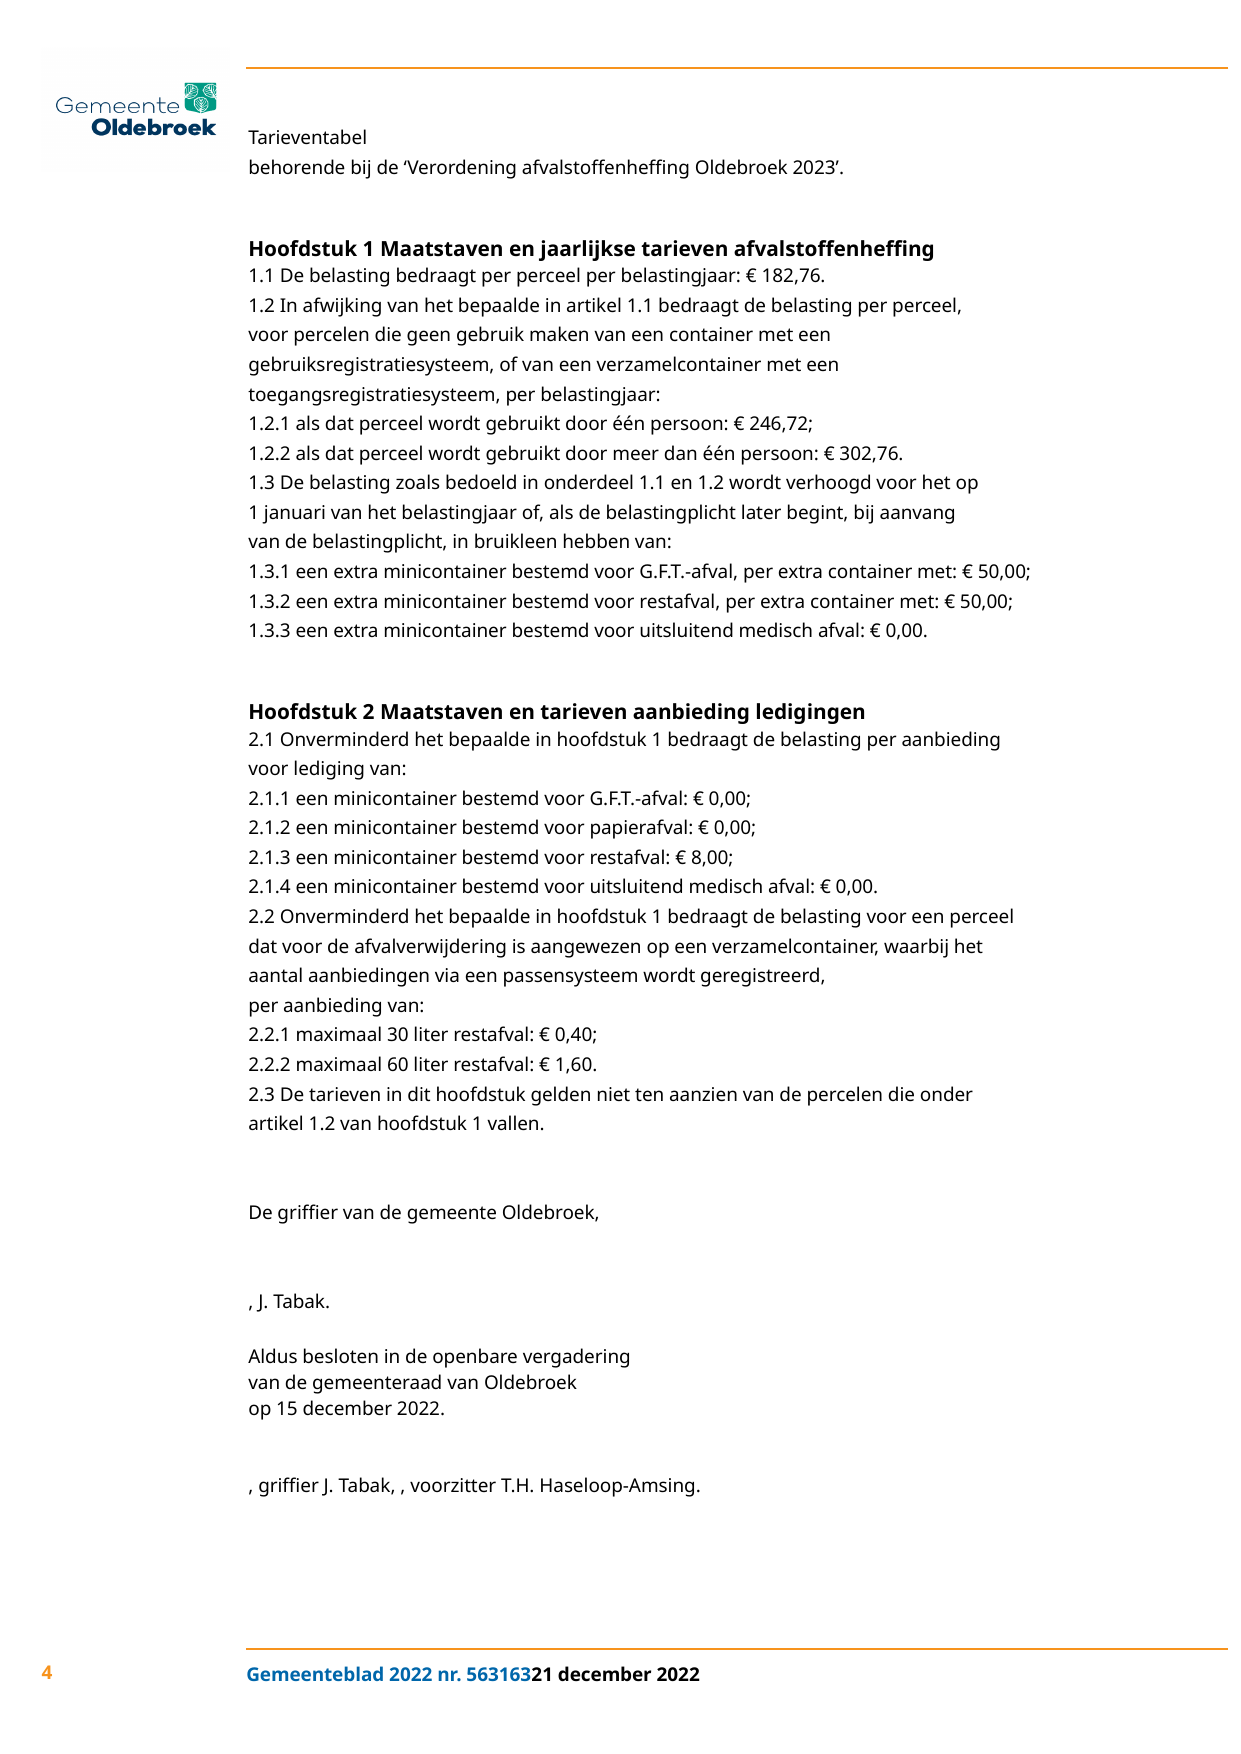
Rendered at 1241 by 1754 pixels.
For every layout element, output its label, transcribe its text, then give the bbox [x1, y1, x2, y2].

text 2.1.2 een minicontainer bestemd voor papierafval: € 0,00; [248, 814, 1152, 840]
text 1.1 De belasting bedraagt per perceel per belastingjaar: € 182,76. [248, 262, 1152, 288]
text 2.1.1 een minicontainer bestemd voor G.F.T.-afval: € 0,00; [248, 785, 1152, 811]
text 2.1.3 een minicontainer bestemd voor restafval: € 8,00; [248, 844, 1152, 870]
text op 15 december 2022. [248, 1395, 1152, 1420]
text dat voor de afvalverwijdering is aangewezen op een verzamelcontainer, waarbij het [248, 933, 1152, 959]
text 1.2.2 als dat perceel wordt gebruikt door meer dan één persoon: € 302,76. [248, 440, 1152, 466]
text 1.3.3 een extra minicontainer bestemd voor uitsluitend medisch afval: € 0,00. [248, 617, 1152, 643]
text 1 januari van het belastingjaar of, als de belastingplicht later begint, bij aanvang [248, 499, 1152, 525]
text voor lediging van: [248, 755, 1152, 781]
text 1.3 De belasting zoals bedoeld in onderdeel 1.1 en 1.2 wordt verhoogd voor het op [248, 469, 1152, 495]
text per aanbieding van: [248, 992, 1152, 1018]
text 2.2 Onverminderd het bepaalde in hoofdstuk 1 bedraagt de belasting voor een perceel [248, 903, 1152, 929]
text 1.3.2 een extra minicontainer bestemd voor restafval, per extra container met: € 50,00; [248, 588, 1152, 613]
text 2.3 De tarieven in dit hoofdstuk gelden niet ten aanzien van de percelen die onder [248, 1081, 1152, 1107]
text voor percelen die geen gebruik maken van een container met een [248, 322, 1152, 347]
text Aldus besloten in de openbare vergadering [248, 1343, 1152, 1369]
text 1.2.1 als dat perceel wordt gebruikt door één persoon: € 246,72; [248, 410, 1152, 436]
text behorende bij de ‘Verordening afvalstoffenheffing Oldebroek 2023’. [248, 154, 1152, 180]
text , J. Tabak. [248, 1288, 1152, 1314]
text Hoofdstuk 2 Maatstaven en tarieven aanbieding ledigingen [248, 697, 1152, 726]
text artikel 1.2 van hoofdstuk 1 vallen. [248, 1110, 1152, 1136]
text 2.2.2 maximaal 60 liter restafval: € 1,60. [248, 1051, 1152, 1077]
text toegangsregistratiesysteem, per belastingjaar: [248, 381, 1152, 406]
text 2.2.1 maximaal 30 liter restafval: € 0,40; [248, 1022, 1152, 1047]
text Tarieventabel [248, 124, 1152, 150]
text 2.1 Onverminderd het bepaalde in hoofdstuk 1 bedraagt de belasting per aanbieding [248, 726, 1152, 752]
text aantal aanbiedingen via een passensysteem wordt geregistreerd, [248, 962, 1152, 988]
picture [41, 47, 231, 172]
text 2.1.4 een minicontainer bestemd voor uitsluitend medisch afval: € 0,00. [248, 874, 1152, 899]
text 1.2 In afwijking van het bepaalde in artikel 1.1 bedraagt de belasting per perceel, [248, 292, 1152, 318]
text De griffier van de gemeente Oldebroek, [248, 1199, 1152, 1225]
text 1.3.1 een extra minicontainer bestemd voor G.F.T.-afval, per extra container met: € 50,00; [248, 558, 1152, 584]
text Hoofdstuk 1 Maatstaven en jaarlijkse tarieven afvalstoffenheffing [248, 234, 1152, 262]
text van de gemeenteraad van Oldebroek [248, 1369, 1152, 1395]
text gebruiksregistratiesysteem, of van een verzamelcontainer met een [248, 351, 1152, 377]
text van de belastingplicht, in bruikleen hebben van: [248, 529, 1152, 554]
text , griffier J. Tabak, , voorzitter T.H. Haseloop-Amsing. [248, 1472, 1152, 1498]
